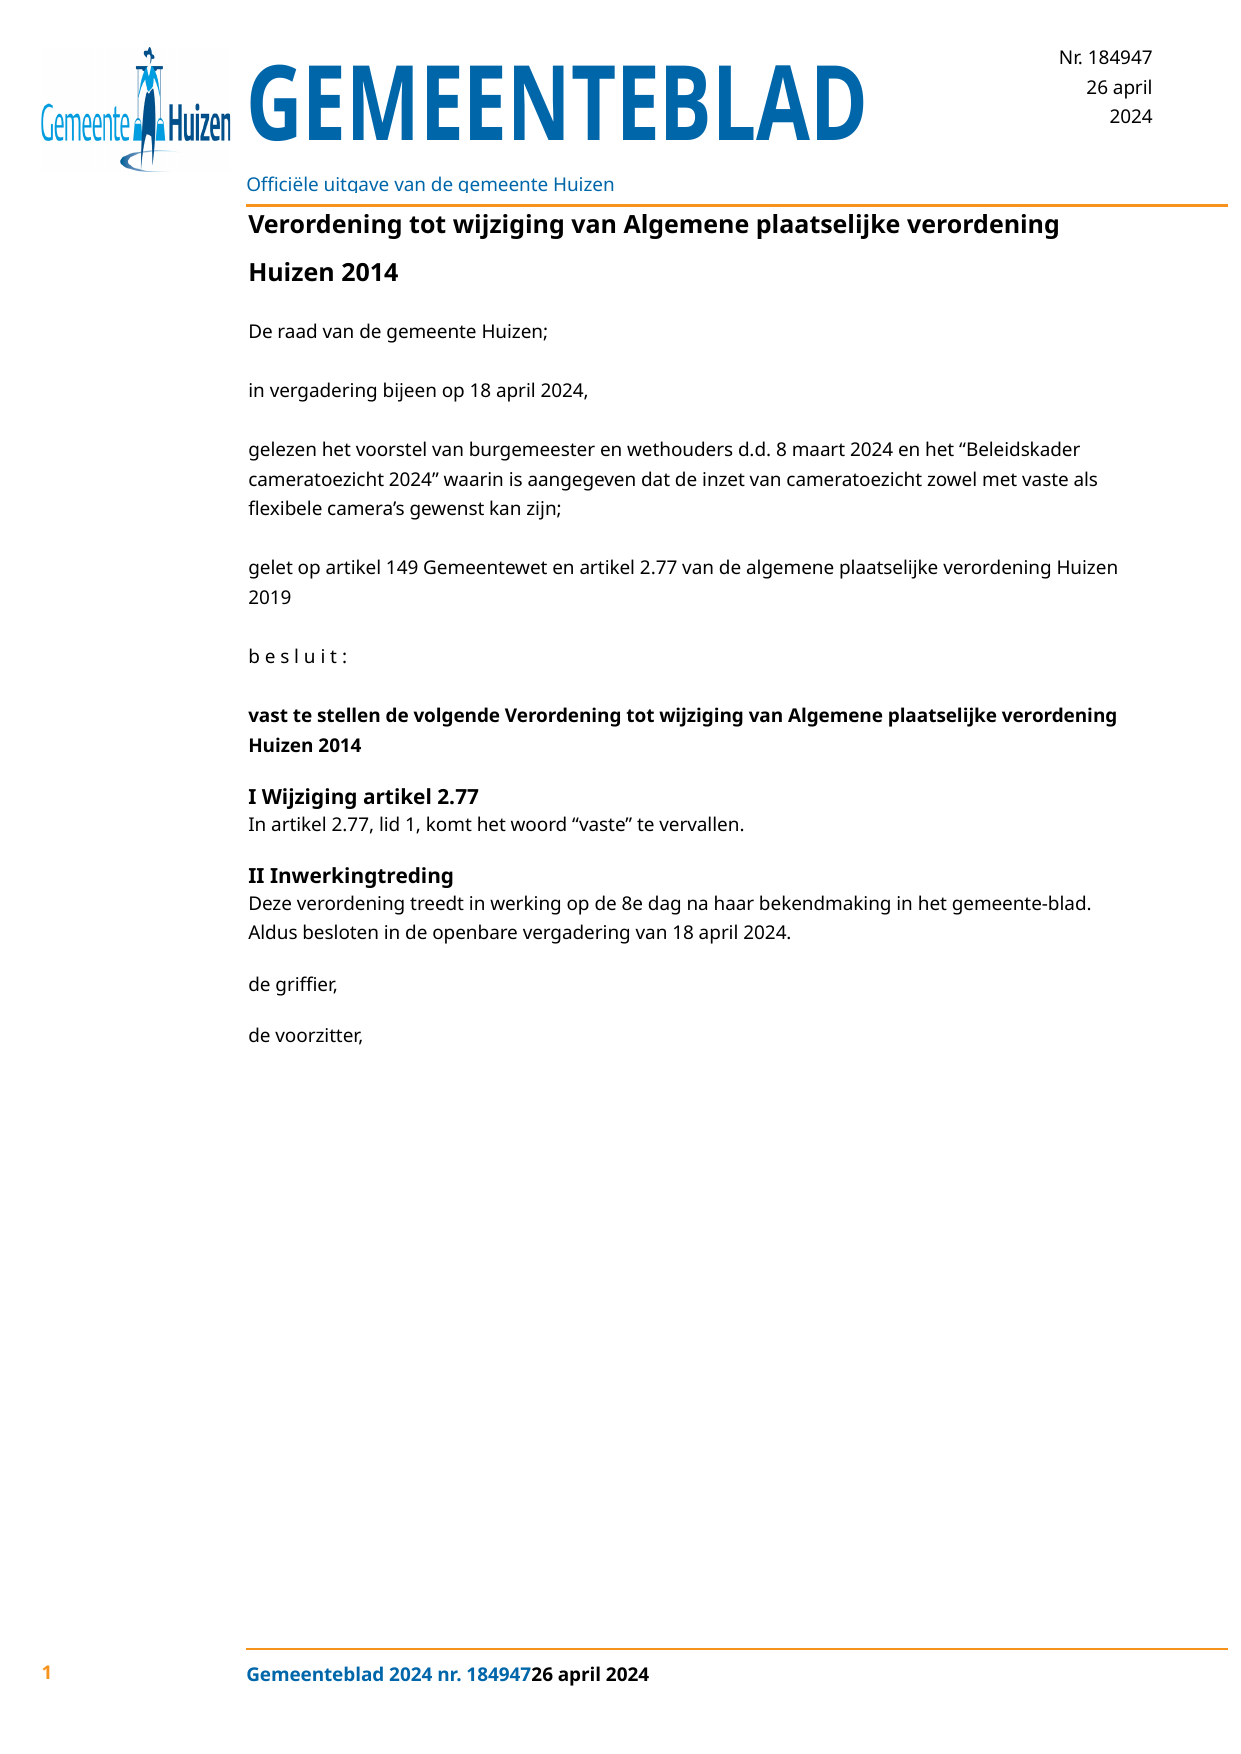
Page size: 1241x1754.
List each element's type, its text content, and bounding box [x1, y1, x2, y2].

text Verordening tot wijziging van Algemene plaatselijke verordening Huizen 2014 [248, 207, 1152, 288]
text Deze verordening treedt in werking op de 8e dag na haar bekendmaking in het gemeente-blad. [248, 890, 1152, 916]
text II Inwerkingtreding [248, 861, 1152, 890]
text in vergadering bijeen op 18 april 2024, [248, 377, 1152, 403]
text Aldus besloten in de openbare vergadering van 18 april 2024. [248, 919, 1152, 945]
text I Wijziging artikel 2.77 [248, 782, 1152, 811]
text In artikel 2.77, lid 1, komt het woord “vaste” te vervallen. [248, 811, 1152, 837]
text gelet op artikel 149 Gemeentewet en artikel 2.77 van de algemene plaatselijke verordening Huizen 2019 [248, 554, 1152, 610]
text gelezen het voorstel van burgemeester en wethouders d.d. 8 maart 2024 en het “Beleidskader cameratoezicht 2024” waarin is aangegeven dat de inzet van cameratoezicht zowel met vaste als flexibele camera’s gewenst kan zijn; [248, 436, 1152, 521]
text De raad van de gemeente Huizen; [248, 318, 1152, 344]
text de voorzitter, [248, 1022, 1152, 1048]
text b e s l u i t : [248, 643, 1152, 669]
text vast te stellen de volgende Verordening tot wijziging van Algemene plaatselijke verordening Huizen 2014 [248, 702, 1152, 758]
picture [41, 47, 231, 172]
text de griffier, [248, 971, 1152, 997]
